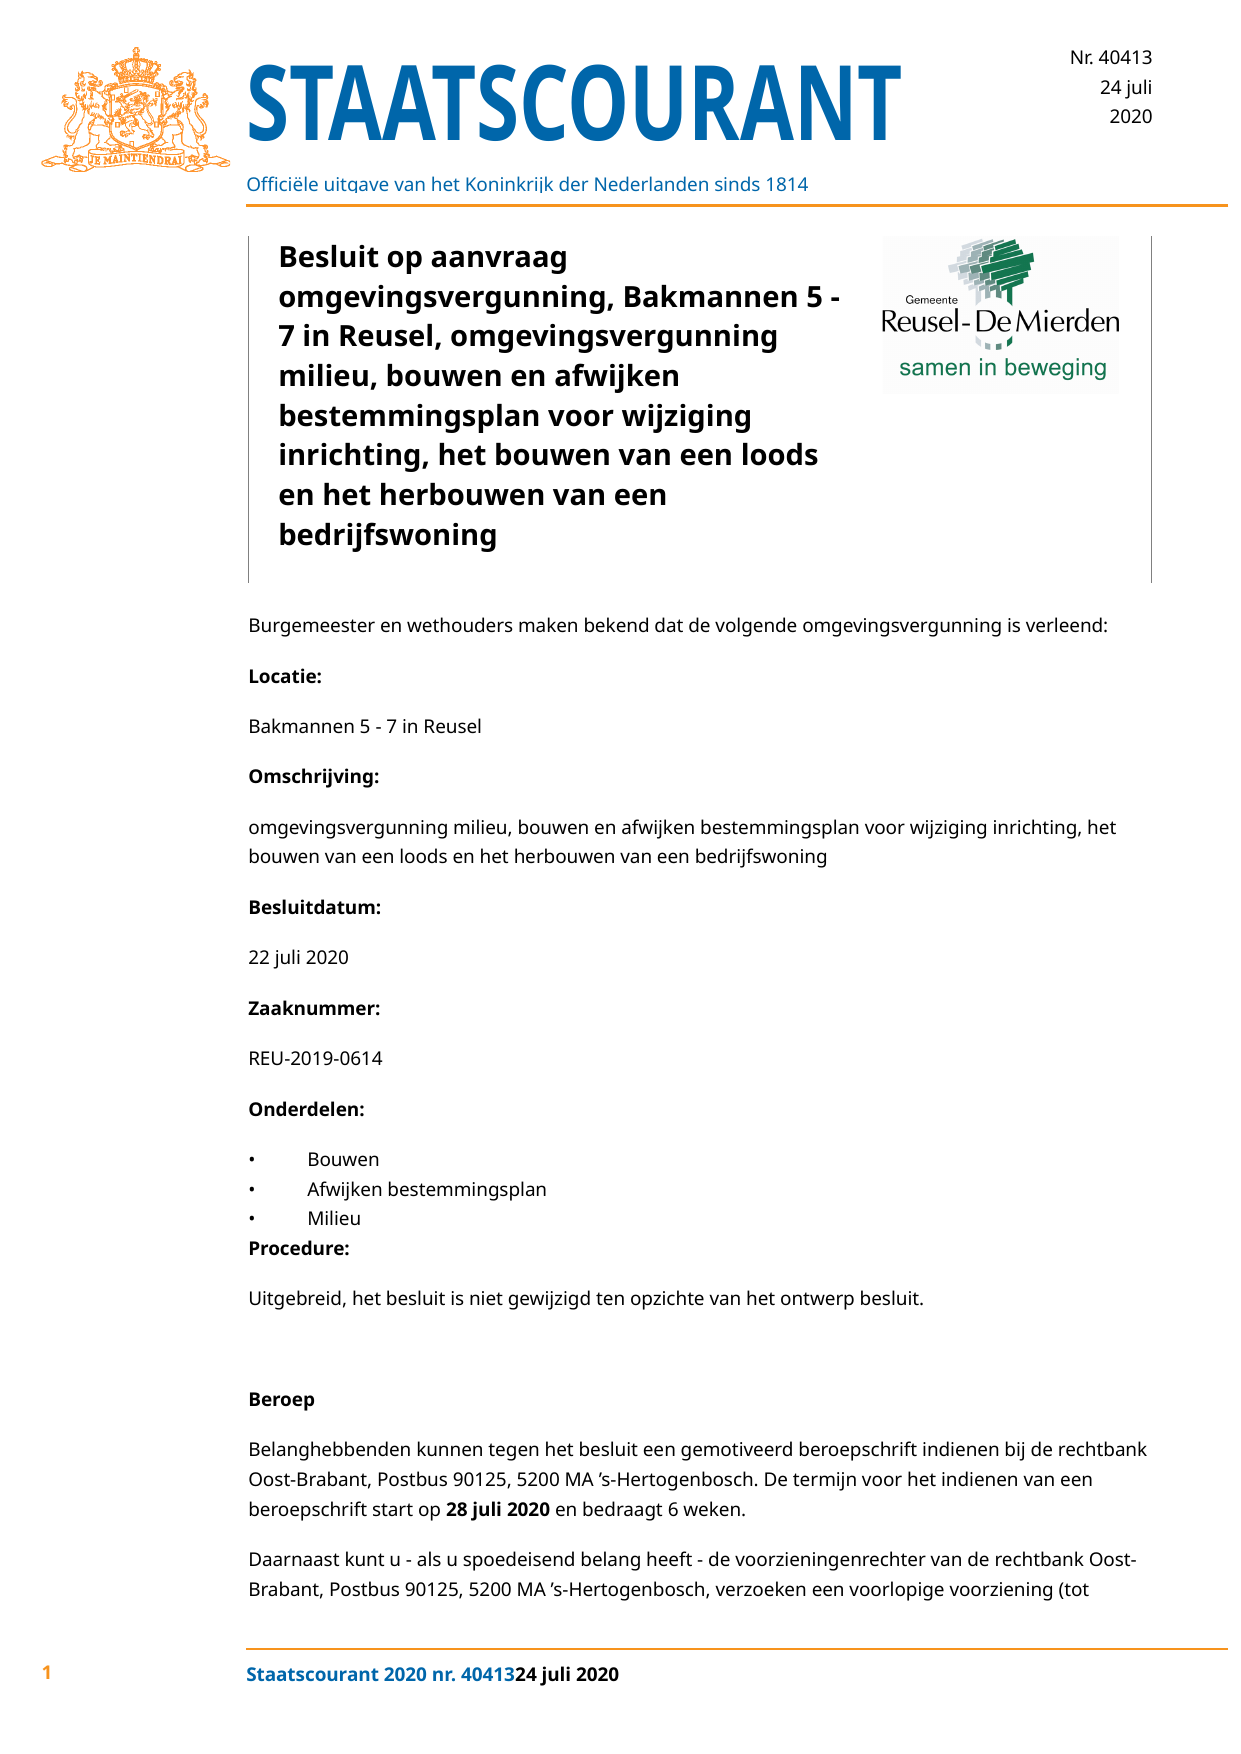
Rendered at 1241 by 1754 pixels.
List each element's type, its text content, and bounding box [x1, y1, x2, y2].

list Milieu [248, 1205, 1152, 1231]
text Onderdelen: [248, 1096, 1152, 1121]
text Beroep [248, 1386, 1152, 1412]
list Bouwen [248, 1146, 1152, 1172]
text Daarnaast kunt u - als u spoedeisend belang heeft - de voorzieningenrechter van de rechtbank Oost-Brabant, Postbus 90125, 5200 MA ’s-Hertogenbosch, verzoeken een voorlopige voorziening (tot [248, 1546, 1152, 1601]
text Procedure: [248, 1235, 1152, 1261]
text 22 juli 2020 [248, 944, 1152, 970]
text Locatie: [248, 663, 1152, 688]
text Bakmannen 5 - 7 in Reusel [248, 713, 1152, 739]
text Burgemeester en wethouders maken bekend dat de volgende omgevingsvergunning is verleend: [248, 612, 1152, 638]
text omgevingsvergunning milieu, bouwen en afwijken bestemmingsplan voor wijziging inrichting, het bouwen van een loods en het herbouwen van een bedrijfswoning [248, 814, 1152, 869]
text REU-2019-0614 [248, 1045, 1152, 1071]
picture [41, 47, 231, 172]
text Belanghebbenden kunnen tegen het besluit een gemotiveerd beroepschrift indienen bij de rechtbank Oost-Brabant, Postbus 90125, 5200 MA ’s-Hertogenbosch. De termijn voor het indienen van een beroepschrift start op 28 juli 2020 en bedraagt 6 weken. [248, 1437, 1152, 1521]
text Uitgebreid, het besluit is niet gewijzigd ten opzichte van het ontwerp besluit. [248, 1285, 1152, 1311]
list Afwijken bestemmingsplan [248, 1176, 1152, 1201]
table_header Besluit op aanvraag omgevingsvergunning, Bakmannen 5 - 7 in Reusel, omgevingsvergunning milieu, bouwen en afwijken bestemmingsplan voor wijziging inrichting, het bouwen van een loods en het herbouwen van een bedrijfswoning [249, 236, 850, 583]
text Omschrijving: [248, 764, 1152, 789]
table_header [850, 236, 1151, 583]
text Besluitdatum: [248, 894, 1152, 920]
picture [882, 236, 1119, 394]
text Zaaknummer: [248, 995, 1152, 1021]
